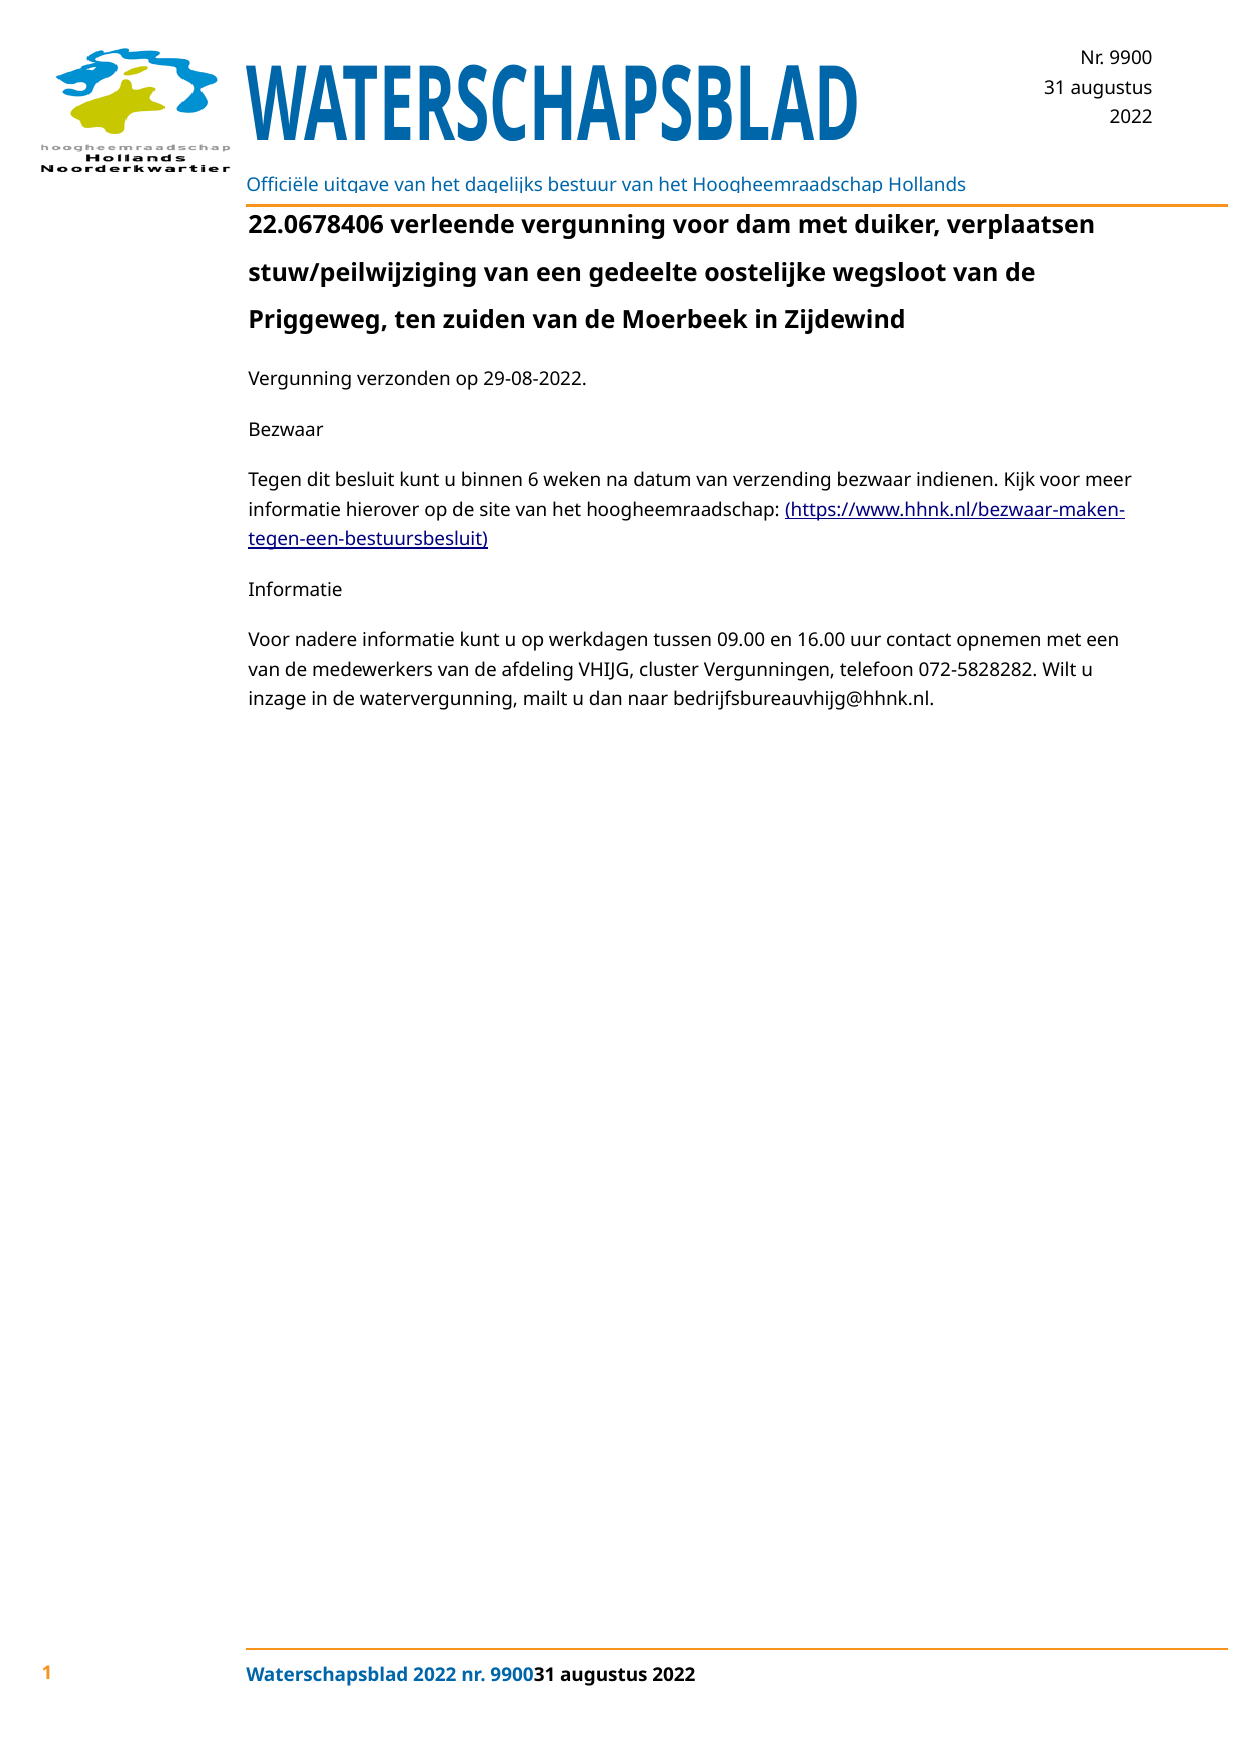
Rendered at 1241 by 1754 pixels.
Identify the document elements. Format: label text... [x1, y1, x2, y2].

text Voor nadere informatie kunt u op werkdagen tussen 09.00 en 16.00 uur contact opnemen met een van de medewerkers van de afdeling VHIJG, cluster Vergunningen, telefoon 072-5828282. Wilt u inzage in de watervergunning, mailt u dan naar bedrijfsbureauvhijg@hhnk.nl. [248, 626, 1152, 711]
text Informatie [248, 576, 1152, 602]
picture [41, 47, 231, 172]
text Bezwaar [248, 416, 1152, 442]
text 22.0678406 verleende vergunning voor dam met duiker, verplaatsen stuw/peilwijziging van een gedeelte oostelijke wegsloot van de Priggeweg, ten zuiden van de Moerbeek in Zijdewind [248, 207, 1152, 336]
text Tegen dit besluit kunt u binnen 6 weken na datum van verzending bezwaar indienen. Kijk voor meer informatie hierover op de site van het hoogheemraadschap: (https://www.hhnk.nl/bezwaar-maken-tegen-een-bestuursbesluit) [248, 466, 1152, 551]
text Vergunning verzonden op 29-08-2022. [248, 366, 1152, 391]
